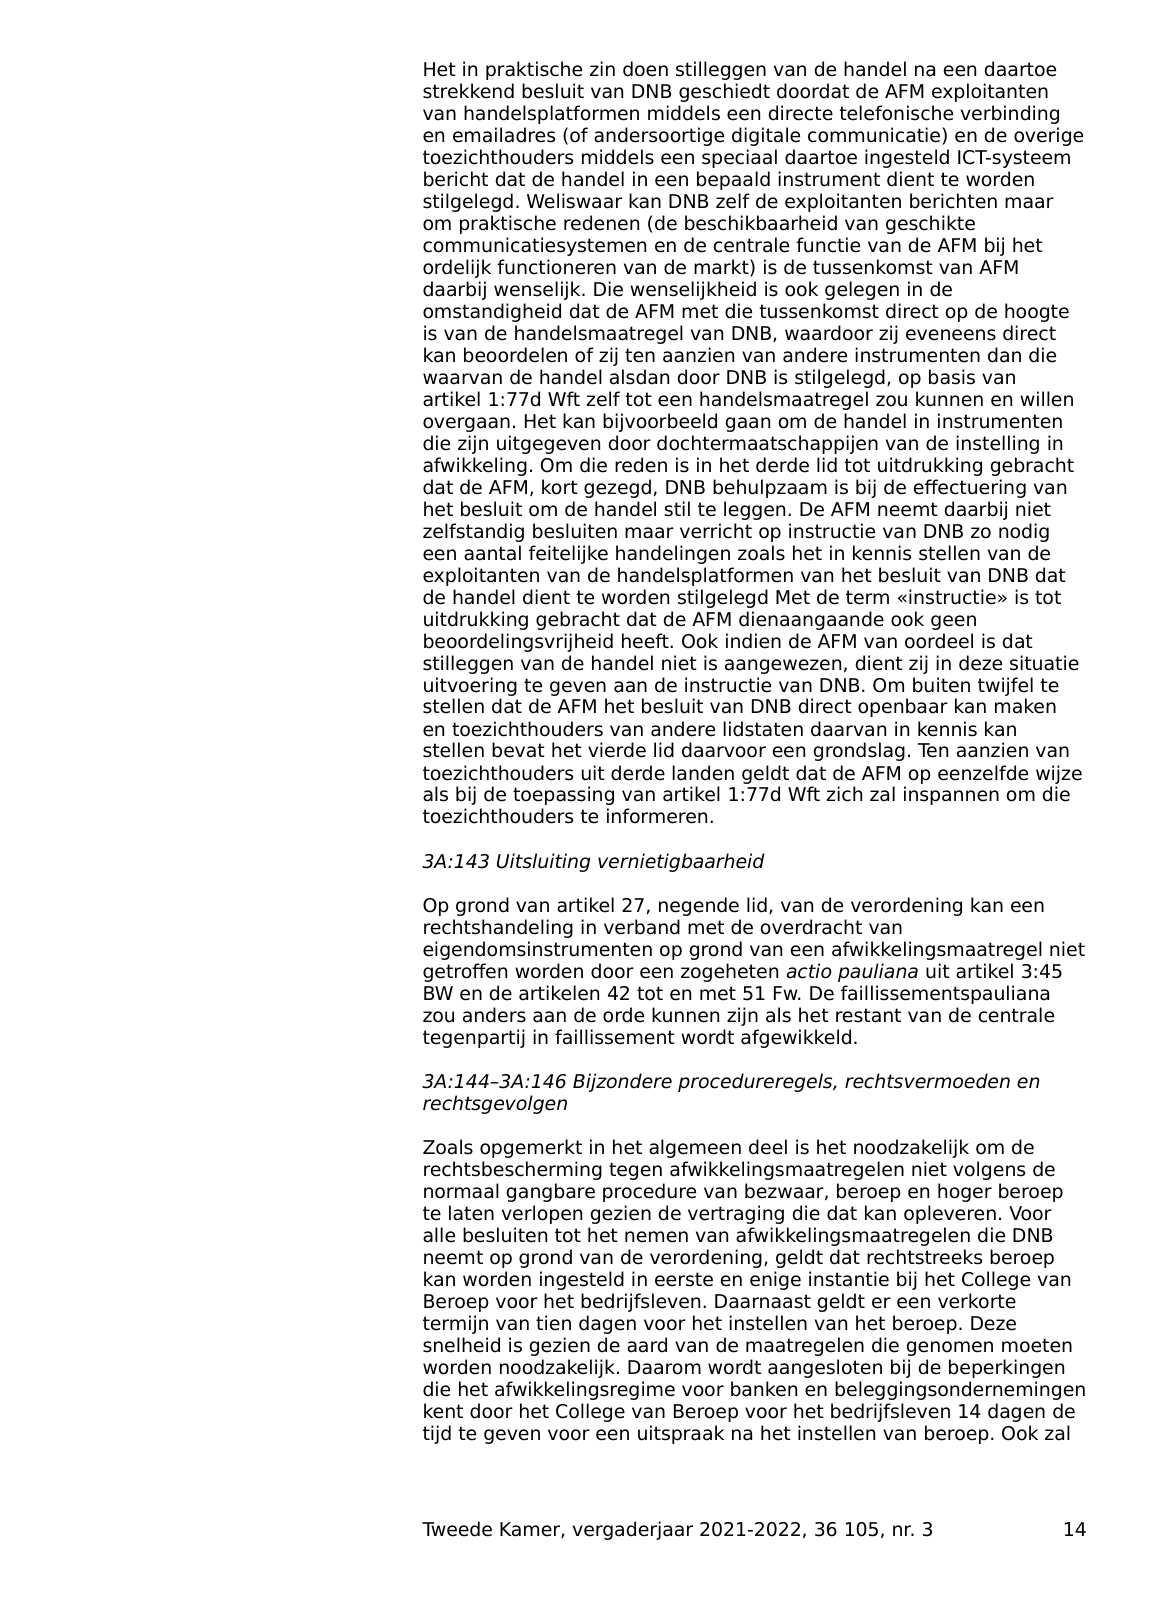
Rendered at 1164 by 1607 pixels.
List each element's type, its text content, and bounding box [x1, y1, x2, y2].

subtitle 3A:143 Uitsluiting vernietigbaarheid [422, 851, 1087, 872]
text Het in praktische zin doen stilleggen van de handel na een daartoe strekkend besluit van DNB geschiedt doordat de AFM exploitanten van handelsplatformen middels een directe telefonische verbinding en emailadres (of andersoortige digitale communicatie) en de overige toezichthouders middels een speciaal daartoe ingesteld ICT-systeem bericht dat de handel in een bepaald instrument dient te worden stilgelegd. Weliswaar kan DNB zelf de exploitanten berichten maar om praktische redenen (de beschikbaarheid van geschikte communicatiesystemen en de centrale functie van de AFM bij het ordelijk functioneren van de markt) is de tussenkomst van AFM daarbij wenselijk. Die wenselijkheid is ook gelegen in de omstandigheid dat de AFM met die tussenkomst direct op de hoogte is van de handelsmaatregel van DNB, waardoor zij eveneens direct kan beoordelen of zij ten aanzien van andere instrumenten dan die waarvan de handel alsdan door DNB is stilgelegd, op basis van artikel 1:77d Wft zelf tot een handelsmaatregel zou kunnen en willen overgaan. Het kan bijvoorbeeld gaan om de handel in instrumenten die zijn uitgegeven door dochtermaatschappijen van de instelling in afwikkeling. Om die reden is in het derde lid tot uitdrukking gebracht dat de AFM, kort gezegd, DNB behulpzaam is bij de effectuering van het besluit om de handel stil te leggen. De AFM neemt daarbij niet zelfstandig besluiten maar verricht op instructie van DNB zo nodig een aantal feitelijke handelingen zoals het in kennis stellen van de exploitanten van de handelsplatformen van het besluit van DNB dat de handel dient te worden stilgelegd Met de term «instructie» is tot uitdrukking gebracht dat de AFM dienaangaande ook geen beoordelingsvrijheid heeft. Ook indien de AFM van oordeel is dat stilleggen van de handel niet is aangewezen, dient zij in deze situatie uitvoering te geven aan de instructie van DNB. Om buiten twijfel te stellen dat de AFM het besluit van DNB direct openbaar kan maken en toezichthouders van andere lidstaten daarvan in kennis kan stellen bevat het vierde lid daarvoor een grondslag. Ten aanzien van toezichthouders uit derde landen geldt dat de AFM op eenzelfde wijze als bij de toepassing van artikel 1:77d Wft zich zal inspannen om die toezichthouders te informeren. [422, 59, 1087, 828]
text Zoals opgemerkt in het algemeen deel is het noodzakelijk om de rechtsbescherming tegen afwikkelingsmaatregelen niet volgens de normaal gangbare procedure van bezwaar, beroep en hoger beroep te laten verlopen gezien de vertraging die dat kan opleveren. Voor alle besluiten tot het nemen van afwikkelingsmaatregelen die DNB neemt op grond van de verordening, geldt dat rechtstreeks beroep kan worden ingesteld in eerste en enige instantie bij het College van Beroep voor het bedrijfsleven. Daarnaast geldt er een verkorte termijn van tien dagen voor het instellen van het beroep. Deze snelheid is gezien de aard van de maatregelen die genomen moeten worden noodzakelijk. Daarom wordt aangesloten bij de beperkingen die het afwikkelingsregime voor banken en beleggingsondernemingen kent door het College van Beroep voor het bedrijfsleven 14 dagen de tijd te geven voor een uitspraak na het instellen van beroep. Ook zal [422, 1137, 1087, 1444]
text Op grond van artikel 27, negende lid, van de verordening kan een rechtshandeling in verband met de overdracht van eigendomsinstrumenten op grond van een afwikkelingsmaatregel niet getroffen worden door een zogeheten actio pauliana uit artikel 3:45 BW en de artikelen 42 tot en met 51 Fw. De faillissementspauliana zou anders aan de orde kunnen zijn als het restant van de centrale tegenpartij in faillissement wordt afgewikkeld. [422, 895, 1087, 1048]
subtitle 3A:144–3A:146 Bijzondere procedureregels, rechtsvermoeden en rechtsgevolgen [422, 1071, 1087, 1115]
